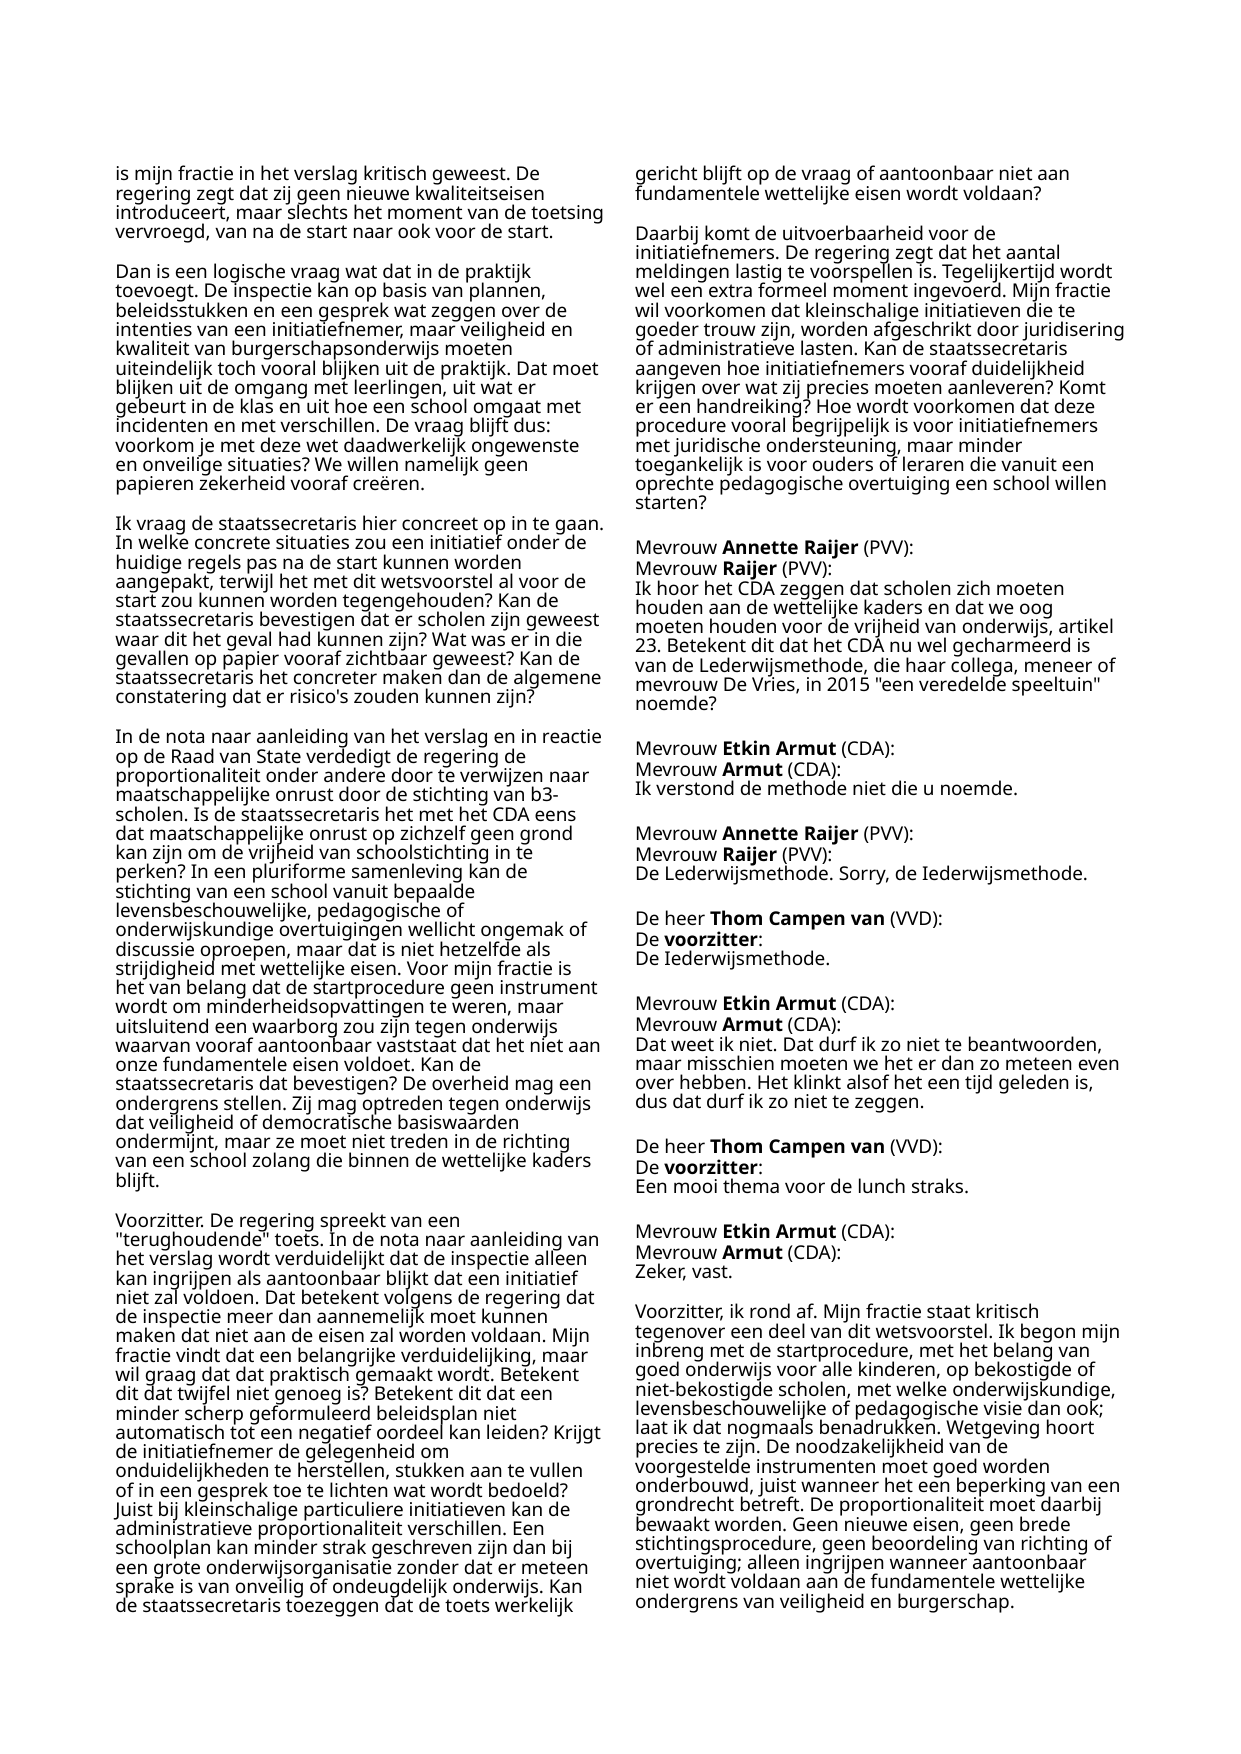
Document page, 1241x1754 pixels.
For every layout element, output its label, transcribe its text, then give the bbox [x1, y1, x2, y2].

text gericht blijft op de vraag of aantoonbaar niet aan fundamentele wettelijke eisen wordt voldaan? [635, 165, 1125, 204]
text Ik hoor het CDA zeggen dat scholen zich moeten houden aan de wettelijke kaders en dat we oog moeten houden voor de vrijheid van onderwijs, artikel 23. Betekent dit dat het CDA nu wel gecharmeerd is van de Lederwijsmethode, die haar collega, meneer of mevrouw De Vries, in 2015 "een veredelde speeltuin" noemde? [635, 579, 1125, 714]
text Voorzitter. De regering spreekt van een "terughoudende" toets. In de nota naar aanleiding van het verslag wordt verduidelijkt dat de inspectie alleen kan ingrijpen als aantoonbaar blijkt dat een initiatief niet zal voldoen. Dat betekent volgens de regering dat de inspectie meer dan aannemelijk moet kunnen maken dat niet aan de eisen zal worden voldaan. Mijn fractie vindt dat een belangrijke verduidelijking, maar wil graag dat dat praktisch gemaakt wordt. Betekent dit dat twijfel niet genoeg is? Betekent dit dat een minder scherp geformuleerd beleidsplan niet automatisch tot een negatief oordeel kan leiden? Krijgt de initiatiefnemer de gelegenheid om onduidelijkheden te herstellen, stukken aan te vullen of in een gesprek toe te lichten wat wordt bedoeld? Juist bij kleinschalige particuliere initiatieven kan de administratieve proportionaliteit verschillen. Een schoolplan kan minder strak geschreven zijn dan bij een grote onderwijsorganisatie zonder dat er meteen sprake is van onveilig of ondeugdelijk onderwijs. Kan de staatssecretaris toezeggen dat de toets werkelijk [115, 1212, 605, 1616]
text Mevrouw Armut (CDA): [635, 1244, 1125, 1263]
text Mevrouw Annette Raijer (PVV): [635, 534, 1125, 560]
text Daarbij komt de uitvoerbaarheid voor de initiatiefnemers. De regering zegt dat het aantal meldingen lastig te voorspellen is. Tegelijkertijd wordt wel een extra formeel moment ingevoerd. Mijn fractie wil voorkomen dat kleinschalige initiatieven die te goeder trouw zijn, worden afgeschrikt door juridisering of administratieve lasten. Kan de staatssecretaris aangeven hoe initiatiefnemers vooraf duidelijkheid krijgen over wat zij precies moeten aanleveren? Komt er een handreiking? Hoe wordt voorkomen dat deze procedure vooral begrijpelijk is voor initiatiefnemers met juridische ondersteuning, maar minder toegankelijk is voor ouders of leraren die vanuit een oprechte pedagogische overtuiging een school willen starten? [635, 224, 1125, 514]
text Mevrouw Annette Raijer (PVV): [635, 820, 1125, 846]
text Voorzitter, ik rond af. Mijn fractie staat kritisch tegenover een deel van dit wetsvoorstel. Ik begon mijn inbreng met de startprocedure, met het belang van goed onderwijs voor alle kinderen, op bekostigde of niet-bekostigde scholen, met welke onderwijskundige, levensbeschouwelijke of pedagogische visie dan ook; laat ik dat nogmaals benadrukken. Wetgeving hoort precies te zijn. De noodzakelijkheid van de voorgestelde instrumenten moet goed worden onderbouwd, juist wanneer het een beperking van een grondrecht betreft. De proportionaliteit moet daarbij bewaakt worden. Geen nieuwe eisen, geen brede stichtingsprocedure, geen beoordeling van richting of overtuiging; alleen ingrijpen wanneer aantoonbaar niet wordt voldaan aan de fundamentele wettelijke ondergrens van veiligheid en burgerschap. [635, 1303, 1125, 1612]
text Ik verstond de methode niet die u noemde. [635, 780, 1125, 799]
text Een mooi thema voor de lunch straks. [635, 1178, 1125, 1198]
text Dat weet ik niet. Dat durf ik zo niet te beantwoorden, maar misschien moeten we het er dan zo meteen even over hebben. Het klinkt alsof het een tijd geleden is, dus dat durf ik zo niet te zeggen. [635, 1036, 1125, 1113]
text De voorzitter: [635, 1159, 1125, 1178]
text De Lederwijsmethode. Sorry, de Iederwijsmethode. [635, 865, 1125, 884]
text In de nota naar aanleiding van het verslag en in reactie op de Raad van State verdedigt de regering de proportionaliteit onder andere door te verwijzen naar maatschappelijke onrust door de stichting van b3-scholen. Is de staatssecretaris het met het CDA eens dat maatschappelijke onrust op zichzelf geen grond kan zijn om de vrijheid van schoolstichting in te perken? In een pluriforme samenleving kan de stichting van een school vanuit bepaalde levensbeschouwelijke, pedagogische of onderwijskundige overtuigingen wellicht ongemak of discussie oproepen, maar dat is niet hetzelfde als strijdigheid met wettelijke eisen. Voor mijn fractie is het van belang dat de startprocedure geen instrument wordt om minderheidsopvattingen te weren, maar uitsluitend een waarborg zou zijn tegen onderwijs waarvan vooraf aantoonbaar vaststaat dat het niet aan onze fundamentele eisen voldoet. Kan de staatssecretaris dat bevestigen? De overheid mag een ondergrens stellen. Zij mag optreden tegen onderwijs dat veiligheid of democratische basiswaarden ondermijnt, maar ze moet niet treden in de richting van een school zolang die binnen de wettelijke kaders blijft. [115, 728, 605, 1191]
text Mevrouw Etkin Armut (CDA): [635, 991, 1125, 1016]
text Zeker, vast. [635, 1263, 1125, 1283]
text De heer Thom Campen van (VVD): [635, 1133, 1125, 1159]
text Mevrouw Etkin Armut (CDA): [635, 1218, 1125, 1244]
text Mevrouw Raijer (PVV): [635, 846, 1125, 865]
text Mevrouw Raijer (PVV): [635, 560, 1125, 579]
text De heer Thom Campen van (VVD): [635, 905, 1125, 931]
text Ik vraag de staatssecretaris hier concreet op in te gaan. In welke concrete situaties zou een initiatief onder de huidige regels pas na de start kunnen worden aangepakt, terwijl het met dit wetsvoorstel al voor de start zou kunnen worden tegengehouden? Kan de staatssecretaris bevestigen dat er scholen zijn geweest waar dit het geval had kunnen zijn? Wat was er in die gevallen op papier vooraf zichtbaar geweest? Kan de staatssecretaris het concreter maken dan de algemene constatering dat er risico's zouden kunnen zijn? [115, 515, 605, 708]
text is mijn fractie in het verslag kritisch geweest. De regering zegt dat zij geen nieuwe kwaliteitseisen introduceert, maar slechts het moment van de toetsing vervroegd, van na de start naar ook voor de start. [115, 165, 605, 242]
text Dan is een logische vraag wat dat in de praktijk toevoegt. De inspectie kan op basis van plannen, beleidsstukken en een gesprek wat zeggen over de intenties van een initiatiefnemer, maar veiligheid en kwaliteit van burgerschapsonderwijs moeten uiteindelijk toch vooral blijken uit de praktijk. Dat moet blijken uit de omgang met leerlingen, uit wat er gebeurt in de klas en uit hoe een school omgaat met incidenten en met verschillen. De vraag blijft dus: voorkom je met deze wet daadwerkelijk ongewenste en onveilige situaties? We willen namelijk geen papieren zekerheid vooraf creëren. [115, 263, 605, 494]
text De Iederwijsmethode. [635, 950, 1125, 970]
text Mevrouw Armut (CDA): [635, 1016, 1125, 1036]
text De voorzitter: [635, 931, 1125, 950]
text Mevrouw Armut (CDA): [635, 761, 1125, 780]
text Mevrouw Etkin Armut (CDA): [635, 735, 1125, 761]
